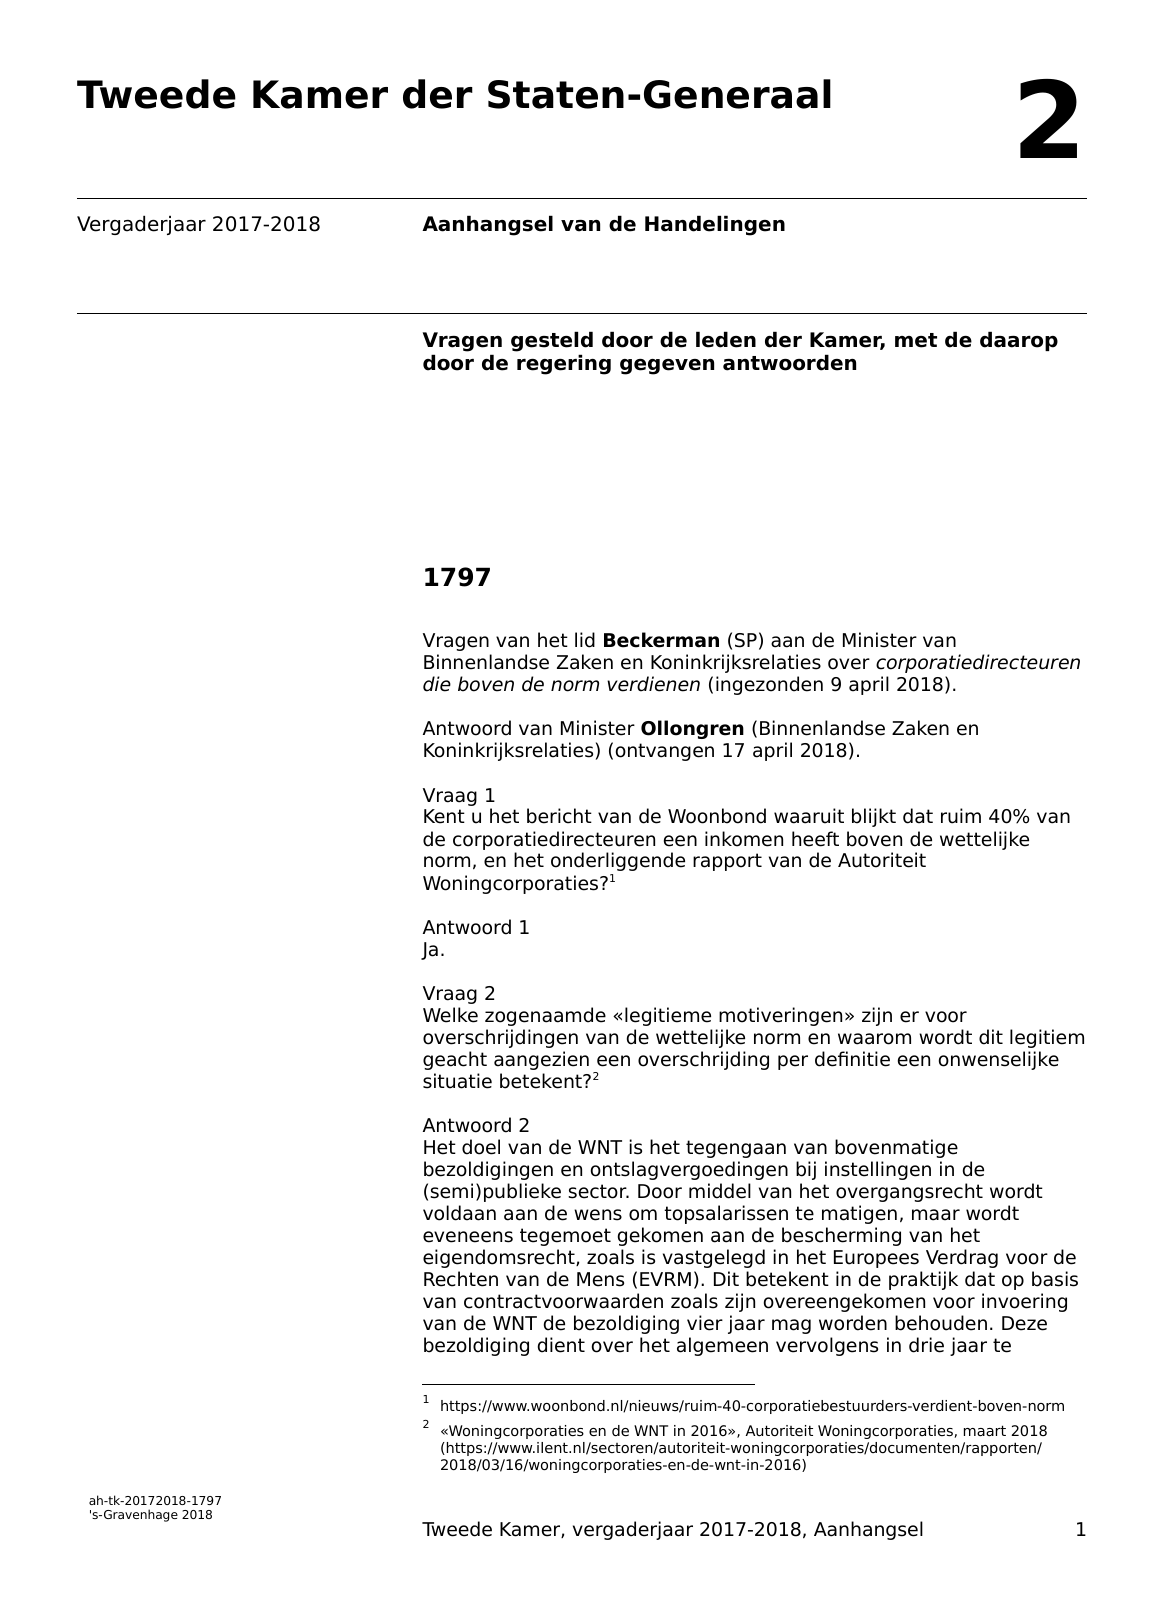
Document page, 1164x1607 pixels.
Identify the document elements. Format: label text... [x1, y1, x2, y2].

table_cell Aanhangsel van de Handelingen [422, 199, 1087, 313]
text «Woningcorporaties en de WNT in 2016», Autoriteit Woningcorporaties, maart 2018 (https://www.ilent.nl/sectoren/autoriteit-woningcorporaties/documenten/rapporten/2018/03/16/woningcorporaties-en-de-wnt-in-2016) [422, 1418, 1087, 1474]
table_cell Vragen gesteld door de leden der Kamer, met de daarop door de regering gegeven antwoorden [422, 314, 1087, 375]
text https://www.woonbond.nl/nieuws/ruim-40-corporatiebestuurders-verdient-boven-norm [422, 1393, 1087, 1416]
text Vraag 1 [422, 784, 1087, 806]
text Kent u het bericht van de Woonbond waaruit blijkt dat ruim 40% van de corporatiedirecteuren een inkomen heeft boven de wettelijke norm, en het onderliggende rapport van de Autoriteit Woningcorporaties? [422, 806, 1087, 894]
text Vraag 2 [422, 983, 1087, 1005]
table_cell [77, 314, 422, 375]
text Welke zogenaamde «legitieme motiveringen» zijn er voor overschrijdingen van de wettelijke norm en waarom wordt dit legitiem geacht aangezien een overschrijding per definitie een onwenselijke situatie betekent? [422, 1005, 1087, 1093]
table_header Tweede Kamer der Staten-Generaal [77, 59, 886, 198]
text Antwoord van Minister Ollongren (Binnenlandse Zaken en Koninkrijksrelaties) (ontvangen 17 april 2018). [422, 718, 1087, 762]
text Vragen van het lid Beckerman (SP) aan de Minister van Binnenlandse Zaken en Koninkrijksrelaties over corporatiedirecteuren die boven de norm verdienen (ingezonden 9 april 2018). [422, 630, 1087, 696]
table_cell Vergaderjaar 2017-2018 [77, 199, 422, 313]
text 's-Gravenhage 2018 [88, 1508, 323, 1522]
text Ja. [422, 938, 1087, 961]
text ah-tk-20172018-1797 [88, 1494, 323, 1508]
text Antwoord 1 [422, 917, 1087, 938]
text 1797 [422, 563, 1087, 592]
text Antwoord 2 [422, 1115, 1087, 1137]
text Het doel van de WNT is het tegengaan van bovenmatige bezoldigingen en ontslagvergoedingen bij instellingen in de (semi)publieke sector. Door middel van het overgangsrecht wordt voldaan aan de wens om topsalarissen te matigen, maar wordt eveneens tegemoet gekomen aan de bescherming van het eigendomsrecht, zoals is vastgelegd in het Europees Verdrag voor de Rechten van de Mens (EVRM). Dit betekent in de praktijk dat op basis van contractvoorwaarden zoals zijn overeengekomen voor invoering van de WNT de bezoldiging vier jaar mag worden behouden. Deze bezoldiging dient over het algemeen vervolgens in drie jaar te [422, 1137, 1087, 1357]
table_header 2 [886, 59, 1087, 198]
